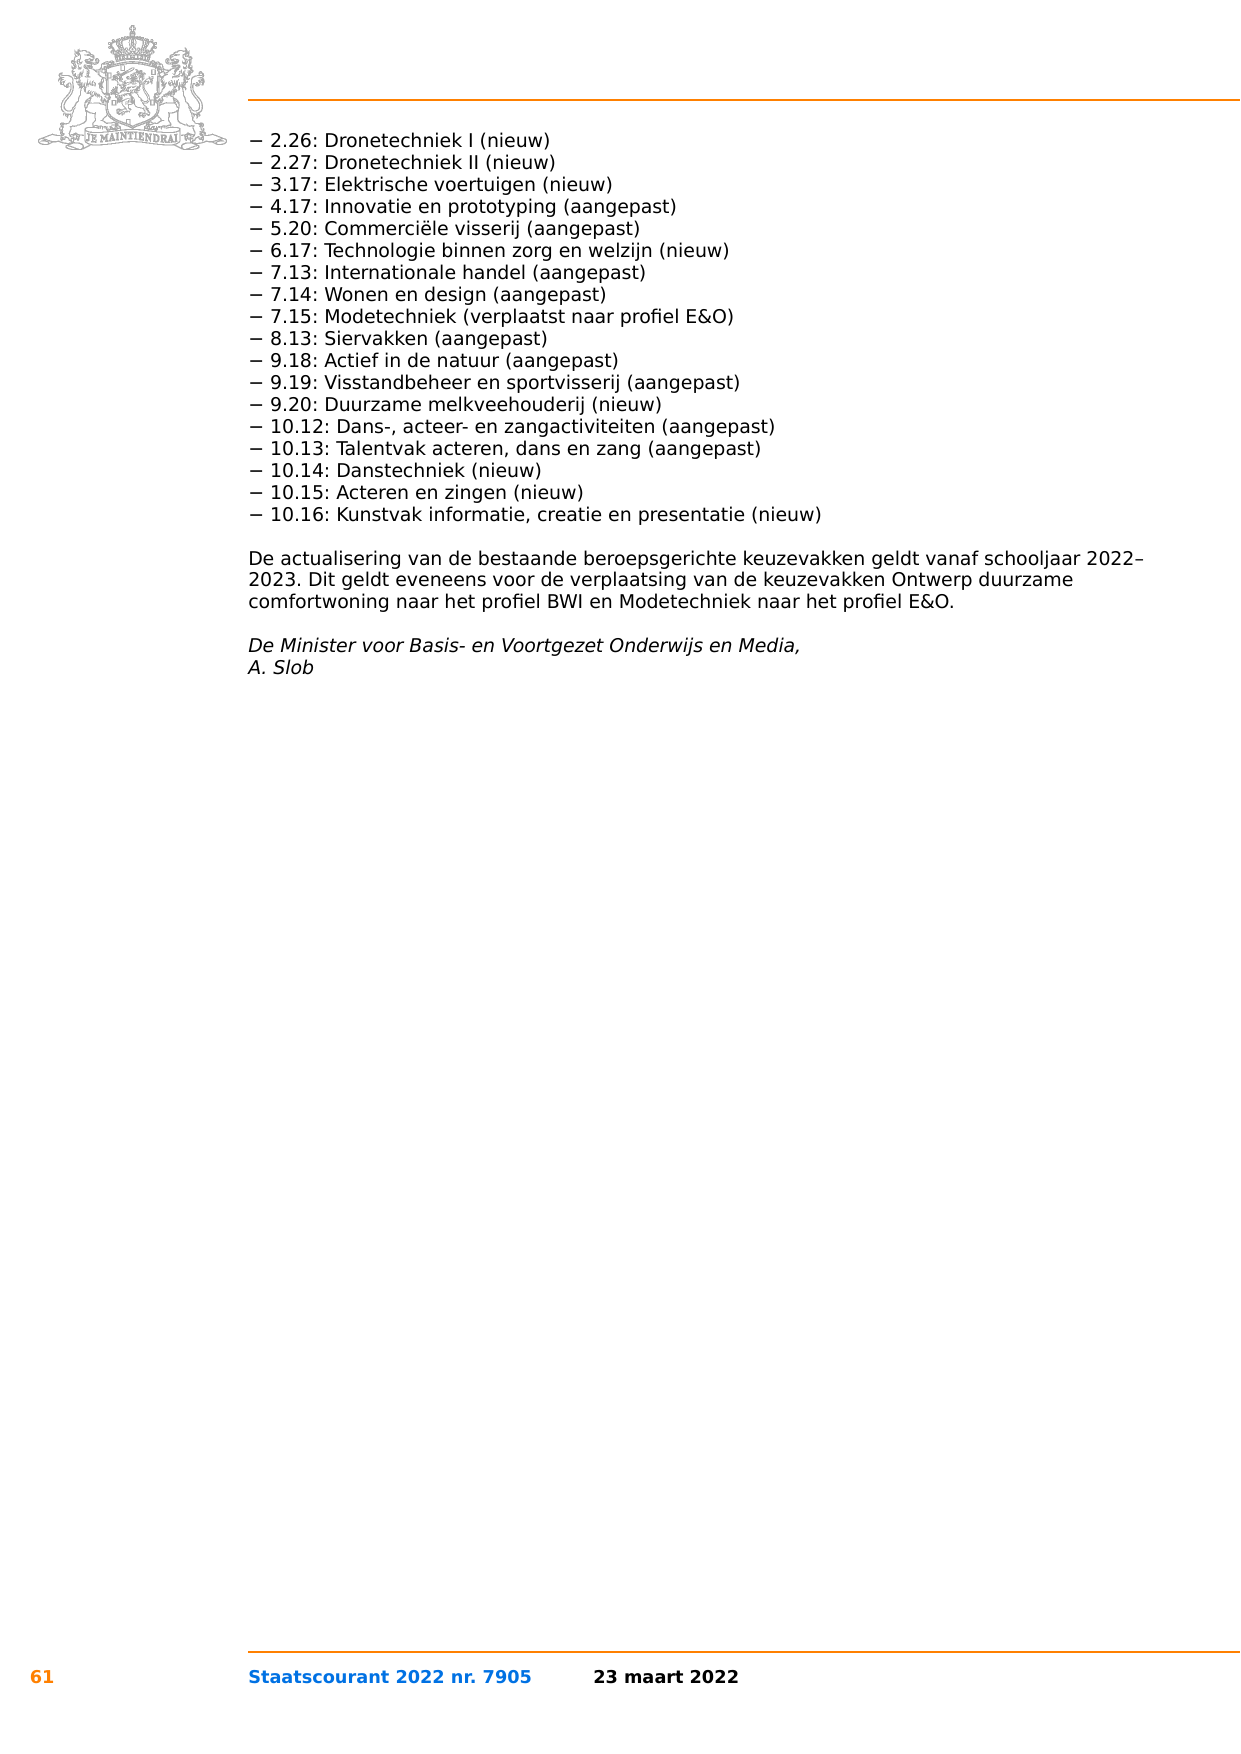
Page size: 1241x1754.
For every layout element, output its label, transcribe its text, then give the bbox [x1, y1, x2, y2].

text − 6.17: Technologie binnen zorg en welzijn (nieuw) [248, 240, 1163, 262]
picture [38, 25, 227, 150]
text − 5.20: Commerciële visserij (aangepast) [248, 218, 1163, 240]
text − 7.13: Internationale handel (aangepast) [248, 262, 1163, 284]
text − 7.14: Wonen en design (aangepast) [248, 284, 1163, 306]
text − 10.13: Talentvak acteren, dans en zang (aangepast) [248, 438, 1163, 459]
text − 2.26: Dronetechniek I (nieuw) [248, 130, 1163, 152]
text − 10.16: Kunstvak informatie, creatie en presentatie (nieuw) [248, 503, 1163, 526]
text De actualisering van de bestaande beroepsgerichte keuzevakken geldt vanaf schooljaar 2022–2023. Dit geldt eveneens voor de verplaatsing van de keuzevakken Ontwerp duurzame comfortwoning naar het profiel BWI en Modetechniek naar het profiel E&O. [248, 547, 1163, 613]
text − 4.17: Innovatie en prototyping (aangepast) [248, 196, 1163, 218]
text − 2.27: Dronetechniek II (nieuw) [248, 152, 1163, 174]
text − 9.18: Actief in de natuur (aangepast) [248, 350, 1163, 372]
text − 10.15: Acteren en zingen (nieuw) [248, 482, 1163, 503]
text − 9.19: Visstandbeheer en sportvisserij (aangepast) [248, 372, 1163, 394]
text − 9.20: Duurzame melkveehouderij (nieuw) [248, 394, 1163, 416]
text De Minister voor Basis- en Voortgezet Onderwijs en Media, A. Slob [248, 635, 1163, 679]
text − 8.13: Siervakken (aangepast) [248, 328, 1163, 350]
text − 10.12: Dans-, acteer- en zangactiviteiten (aangepast) [248, 416, 1163, 438]
text − 3.17: Elektrische voertuigen (nieuw) [248, 174, 1163, 196]
text − 10.14: Danstechniek (nieuw) [248, 459, 1163, 482]
text − 7.15: Modetechniek (verplaatst naar profiel E&O) [248, 306, 1163, 328]
